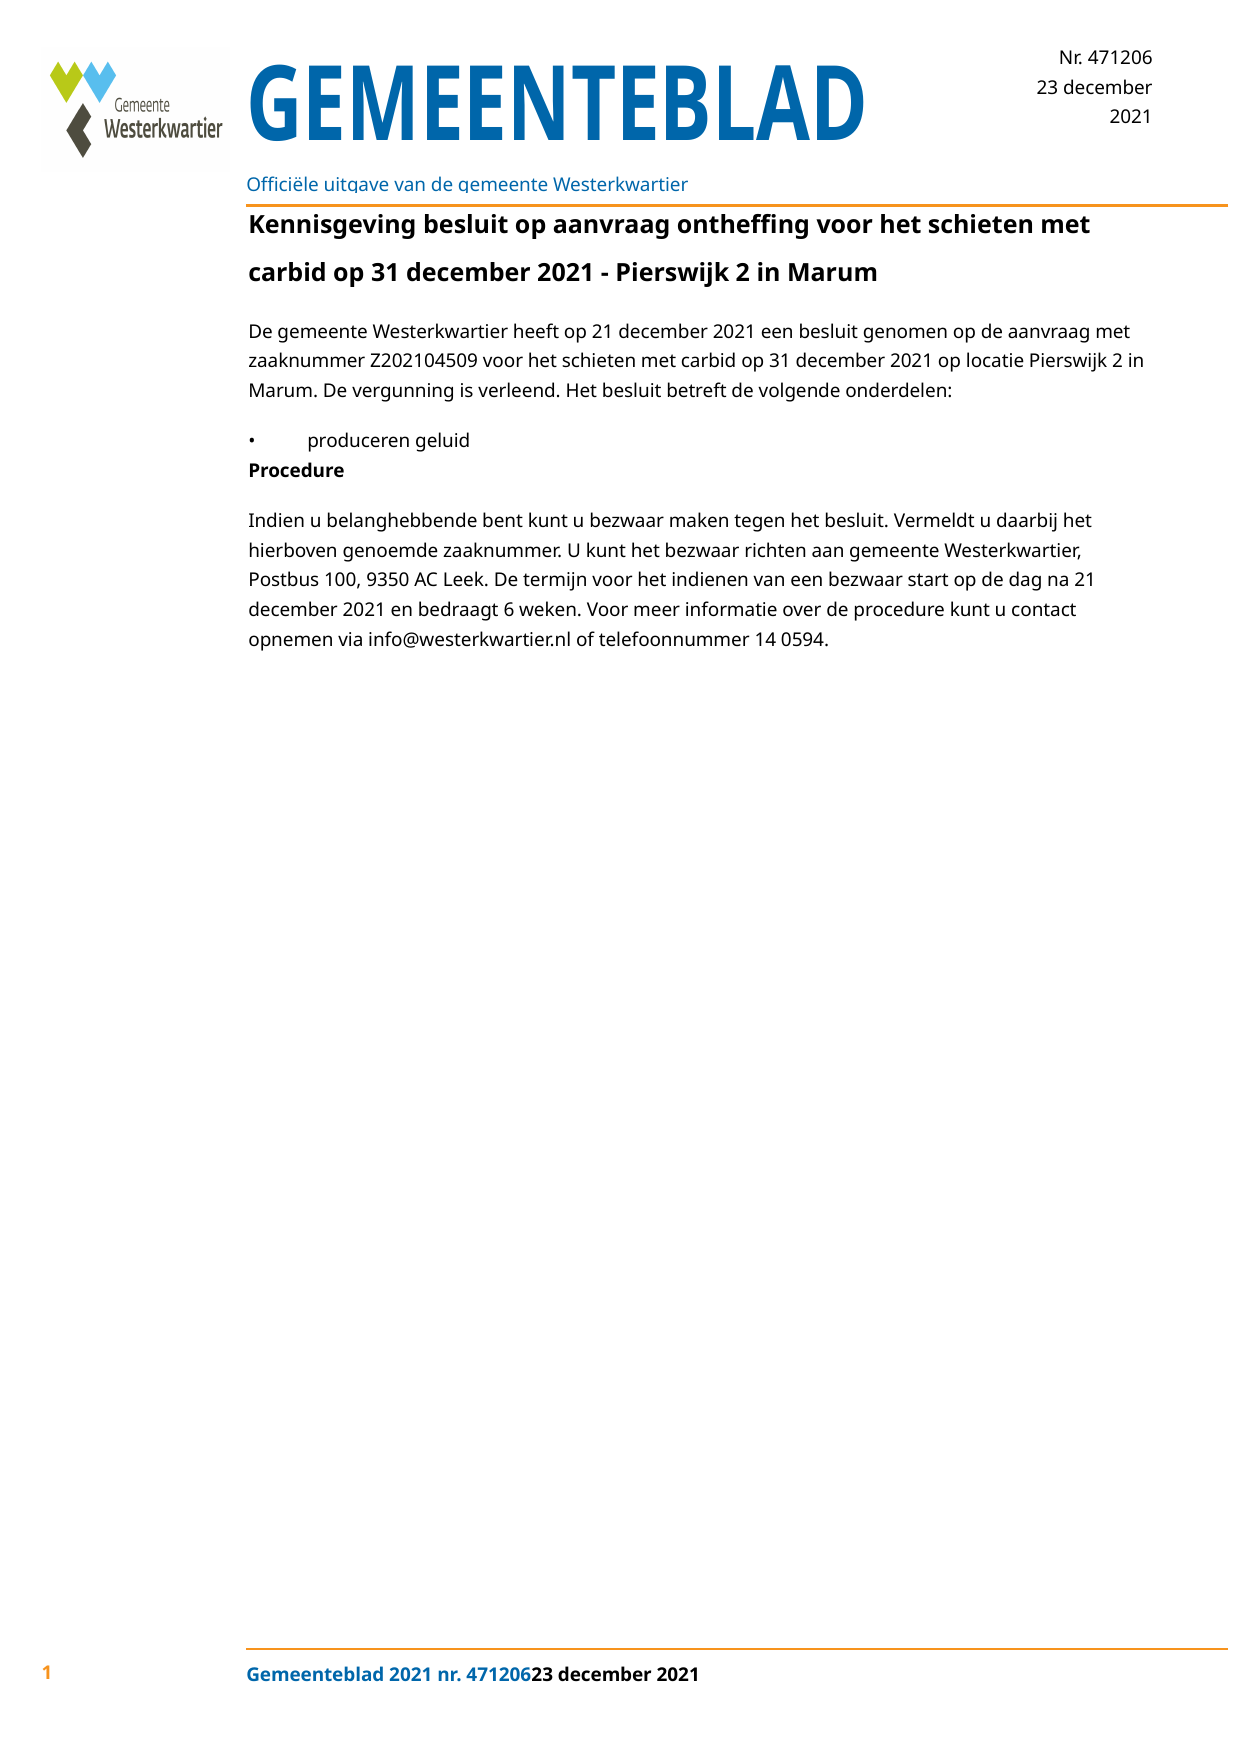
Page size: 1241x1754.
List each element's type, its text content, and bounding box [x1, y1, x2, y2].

list produceren geluid [248, 427, 1152, 453]
text Indien u belanghebbende bent kunt u bezwaar maken tegen het besluit. Vermeldt u daarbij het hierboven genoemde zaaknummer. U kunt het bezwaar richten aan gemeente Westerkwartier, Postbus 100, 9350 AC Leek. De termijn voor het indienen van een bezwaar start op de dag na 21 december 2021 en bedraagt 6 weken. Voor meer informatie over de procedure kunt u contact opnemen via info@westerkwartier.nl of telefoonnummer 14 0594. [248, 507, 1152, 652]
text De gemeente Westerkwartier heeft op 21 december 2021 een besluit genomen op de aanvraag met zaaknummer Z202104509 voor het schieten met carbid op 31 december 2021 op locatie Pierswijk 2 in Marum. De vergunning is verleend. Het besluit betreft de volgende onderdelen: [248, 318, 1152, 403]
text Kennisgeving besluit op aanvraag ontheffing voor het schieten met carbid op 31 december 2021 - Pierswijk 2 in Marum [248, 207, 1152, 288]
text Procedure [248, 457, 1152, 483]
picture [41, 47, 231, 172]
